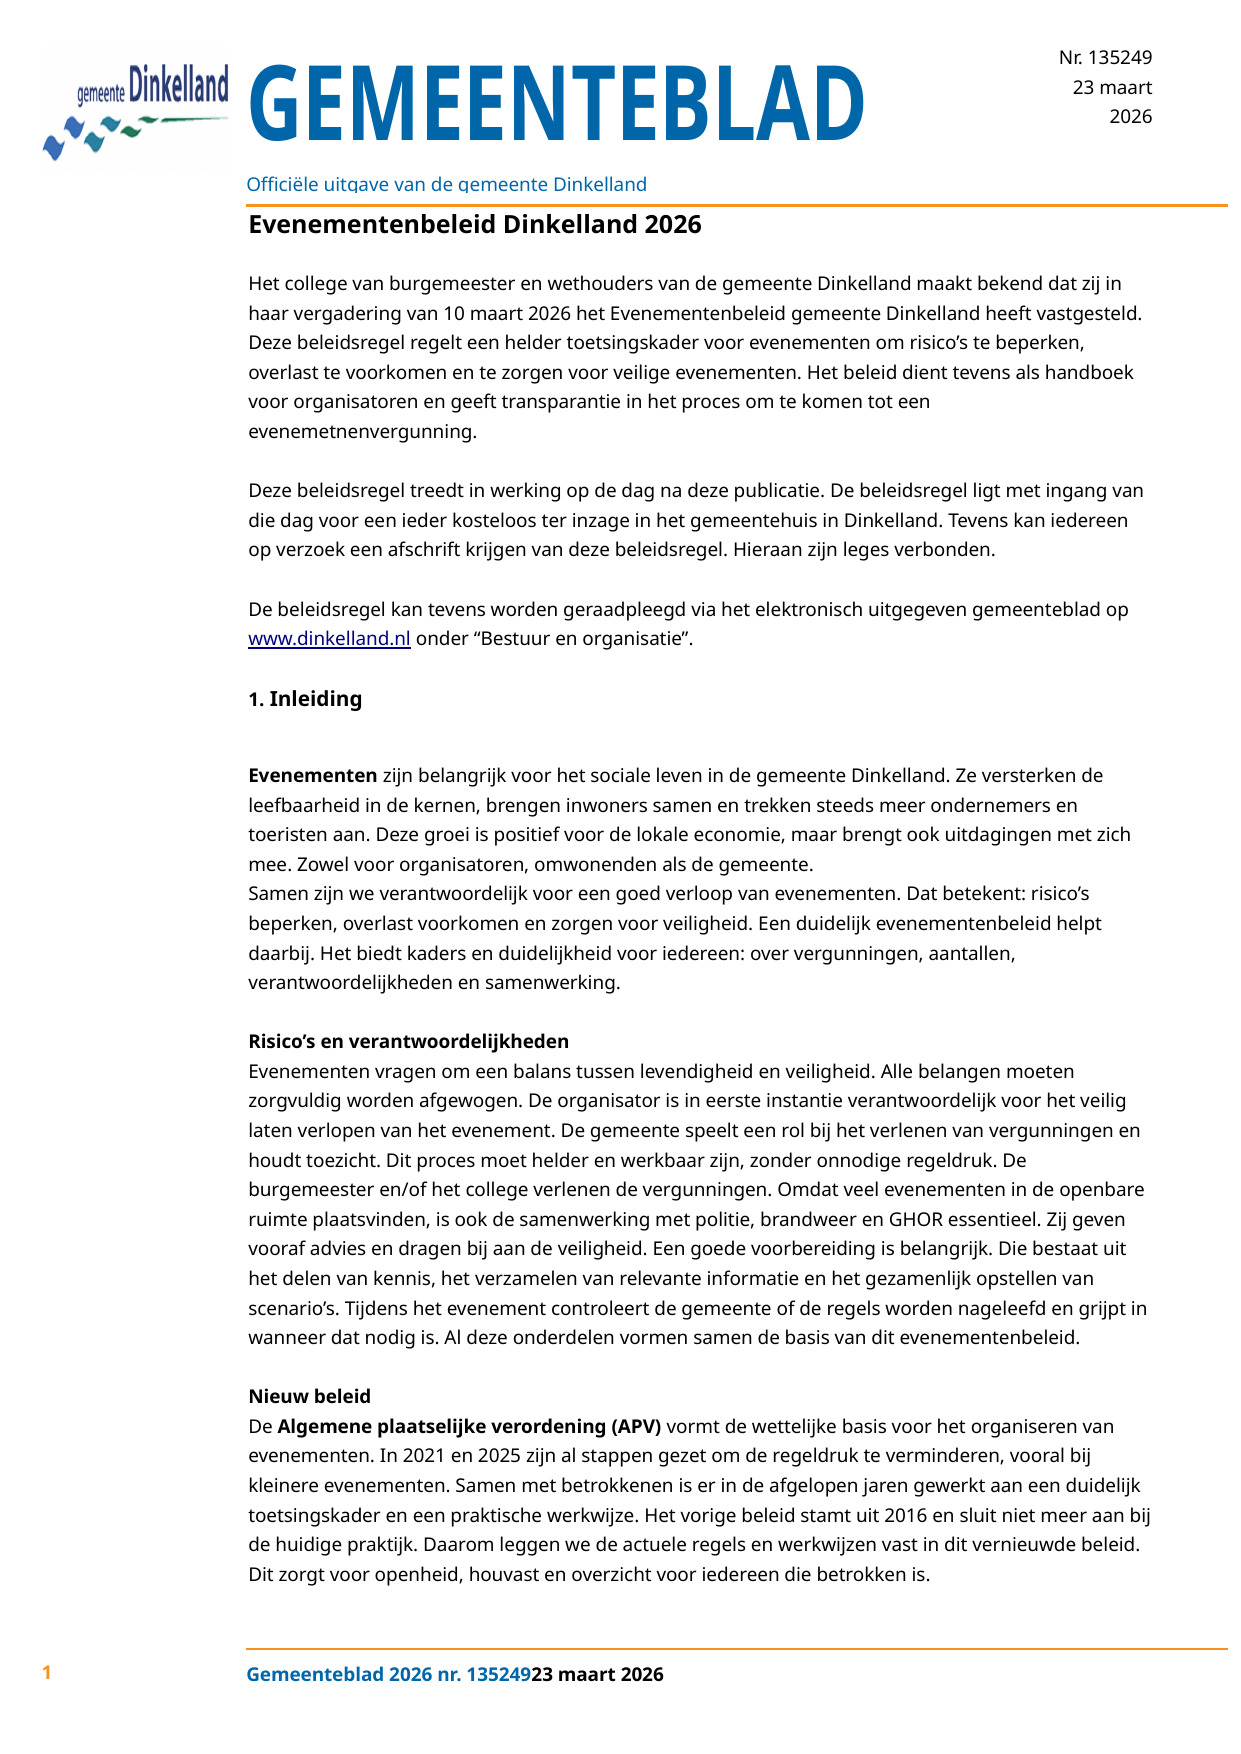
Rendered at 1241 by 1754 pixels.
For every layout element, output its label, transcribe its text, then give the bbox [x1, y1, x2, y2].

picture [41, 47, 231, 172]
text 1. Inleiding [248, 684, 1152, 713]
text De Algemene plaatselijke verordening (APV) vormt de wettelijke basis voor het organiseren van evenementen. In 2021 en 2025 zijn al stappen gezet om de regeldruk te verminderen, vooral bij kleinere evenementen. Samen met betrokkenen is er in de afgelopen jaren gewerkt aan een duidelijk toetsingskader en een praktische werkwijze. Het vorige beleid stamt uit 2016 en sluit niet meer aan bij de huidige praktijk. Daarom leggen we de actuele regels en werkwijzen vast in dit vernieuwde beleid. Dit zorgt voor openheid, houvast en overzicht voor iedereen die betrokken is. [248, 1413, 1152, 1587]
text Evenementen zijn belangrijk voor het sociale leven in de gemeente Dinkelland. Ze versterken de leefbaarheid in de kernen, brengen inwoners samen en trekken steeds meer ondernemers en toeristen aan. Deze groei is positief voor de lokale economie, maar brengt ook uitdagingen met zich mee. Zowel voor organisatoren, omwonenden als de gemeente. [248, 762, 1152, 877]
text Deze beleidsregel treedt in werking op de dag na deze publicatie. De beleidsregel ligt met ingang van die dag voor een ieder kosteloos ter inzage in het gemeentehuis in Dinkelland. Tevens kan iedereen op verzoek een afschrift krijgen van deze beleidsregel. Hieraan zijn leges verbonden. [248, 477, 1152, 562]
text Het college van burgemeester en wethouders van de gemeente Dinkelland maakt bekend dat zij in haar vergadering van 10 maart 2026 het Evenementenbeleid gemeente Dinkelland heeft vastgesteld. Deze beleidsregel regelt een helder toetsingskader voor evenementen om risico’s te beperken, overlast te voorkomen en te zorgen voor veilige evenementen. Het beleid dient tevens als handboek voor organisatoren en geeft transparantie in het proces om te komen tot een evenemetnenvergunning. [248, 270, 1152, 444]
text Risico’s en verantwoordelijkheden [248, 1028, 1152, 1054]
text Evenementenbeleid Dinkelland 2026 [248, 207, 1152, 241]
text Nieuw beleid [248, 1383, 1152, 1409]
text De beleidsregel kan tevens worden geraadpleegd via het elektronisch uitgegeven gemeenteblad op www.dinkelland.nl onder “Bestuur en organisatie”. [248, 596, 1152, 651]
text Samen zijn we verantwoordelijk voor een goed verloop van evenementen. Dat betekent: risico’s beperken, overlast voorkomen en zorgen voor veiligheid. Een duidelijk evenementenbeleid helpt daarbij. Het biedt kaders en duidelijkheid voor iedereen: over vergunningen, aantallen, verantwoordelijkheden en samenwerking. [248, 881, 1152, 995]
text Evenementen vragen om een balans tussen levendigheid en veiligheid. Alle belangen moeten zorgvuldig worden afgewogen. De organisator is in eerste instantie verantwoordelijk voor het veilig laten verlopen van het evenement. De gemeente speelt een rol bij het verlenen van vergunningen en houdt toezicht. Dit proces moet helder en werkbaar zijn, zonder onnodige regeldruk. De burgemeester en/of het college verlenen de vergunningen. Omdat veel evenementen in de openbare ruimte plaatsvinden, is ook de samenwerking met politie, brandweer en GHOR essentieel. Zij geven vooraf advies en dragen bij aan de veiligheid. Een goede voorbereiding is belangrijk. Die bestaat uit het delen van kennis, het verzamelen van relevante informatie en het gezamenlijk opstellen van scenario’s. Tijdens het evenement controleert de gemeente of de regels worden nageleefd en grijpt in wanneer dat nodig is. Al deze onderdelen vormen samen de basis van dit evenementenbeleid. [248, 1058, 1152, 1350]
